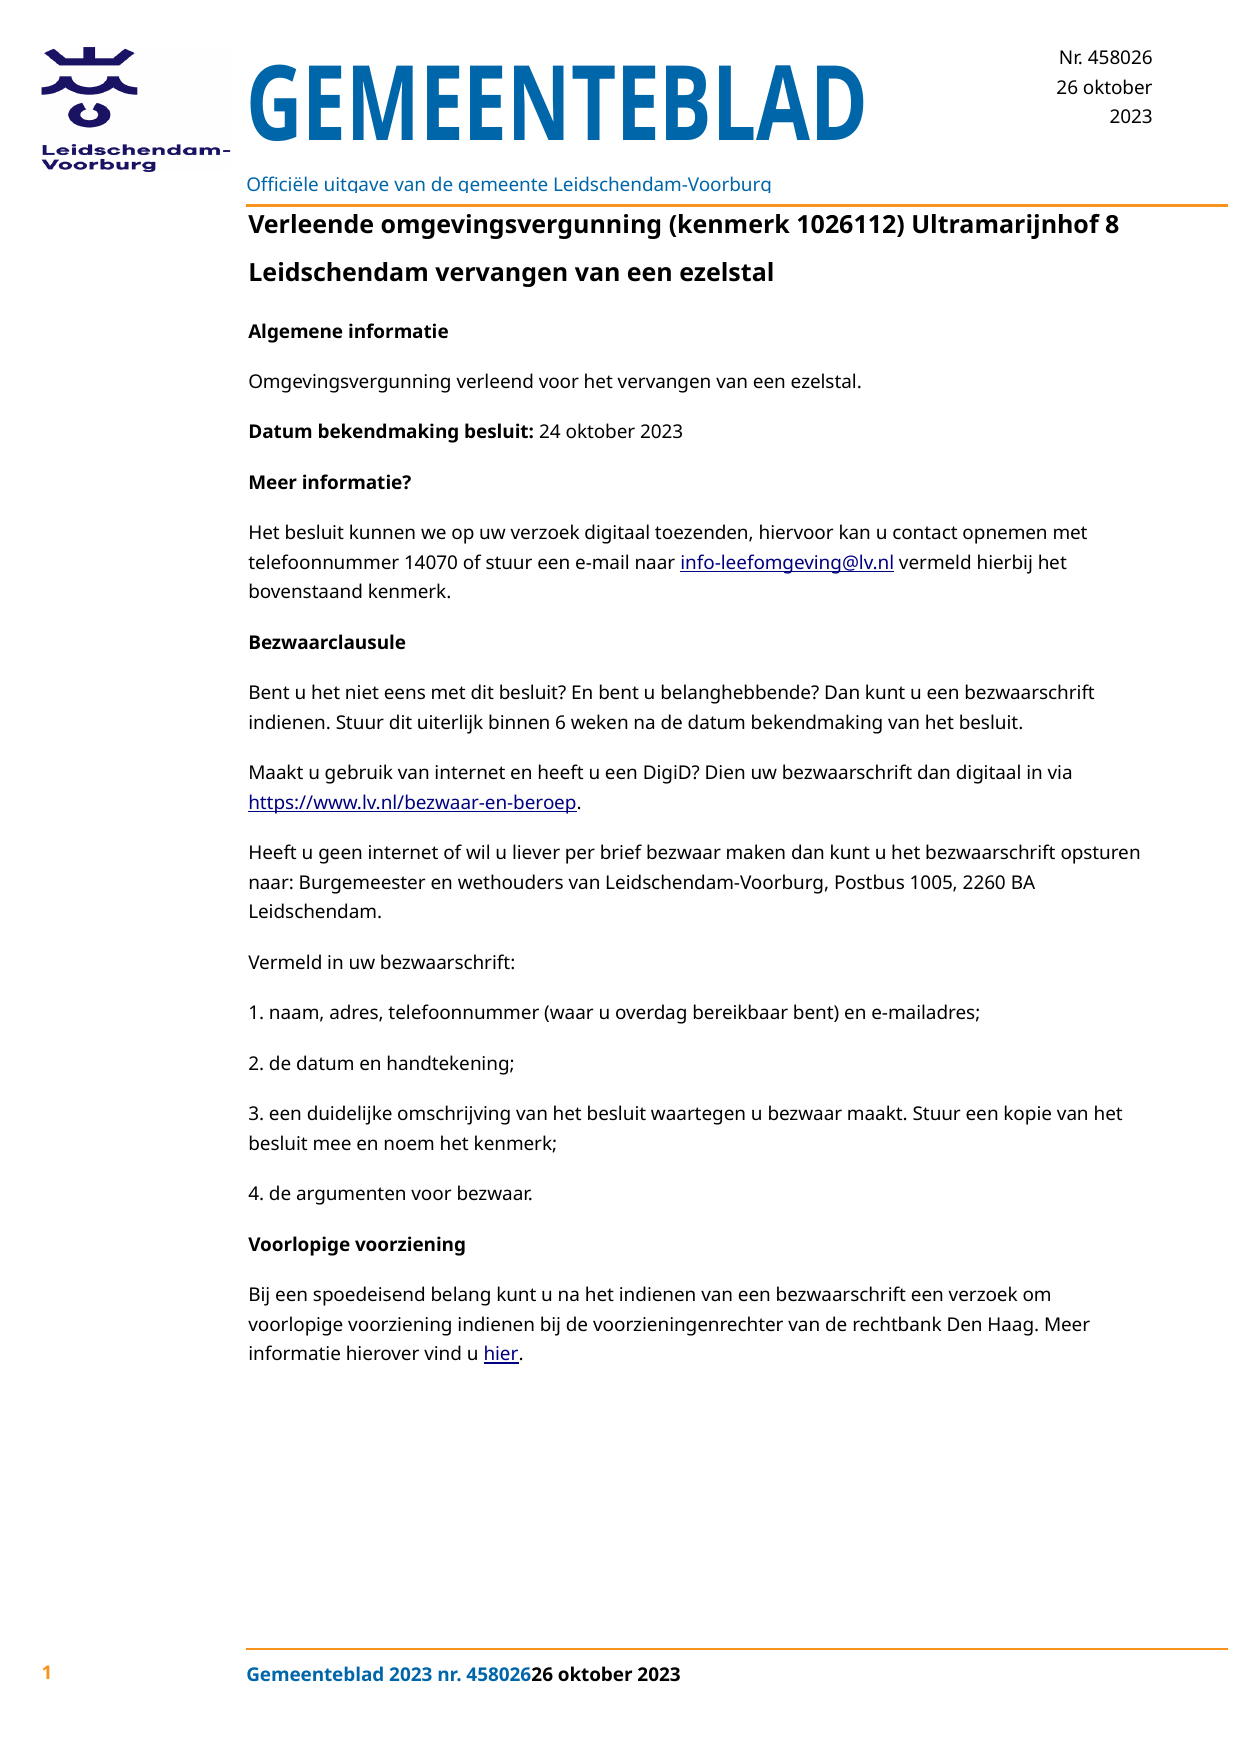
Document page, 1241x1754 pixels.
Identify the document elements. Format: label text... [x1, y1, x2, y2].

text Vermeld in uw bezwaarschrift: [248, 949, 1152, 975]
text Bezwaarclausule [248, 629, 1152, 655]
text Datum bekendmaking besluit: 24 oktober 2023 [248, 419, 1152, 444]
text Het besluit kunnen we op uw verzoek digitaal toezenden, hiervoor kan u contact opnemen met telefoonnummer 14070 of stuur een e-mail naar info-leefomgeving@lv.nl vermeld hierbij het bovenstaand kenmerk. [248, 519, 1152, 604]
text Verleende omgevingsvergunning (kenmerk 1026112) Ultramarijnhof 8 Leidschendam vervangen van een ezelstal [248, 207, 1152, 288]
text 1. naam, adres, telefoonnummer (waar u overdag bereikbaar bent) en e-mailadres; [248, 999, 1152, 1025]
text Heeft u geen internet of wil u liever per brief bezwaar maken dan kunt u het bezwaarschrift opsturen naar: Burgemeester en wethouders van Leidschendam-Voorburg, Postbus 1005, 2260 BA Leidschendam. [248, 839, 1152, 924]
text Maakt u gebruik van internet en heeft u een DigiD? Dien uw bezwaarschrift dan digitaal in via https://www.lv.nl/bezwaar-en-beroep. [248, 759, 1152, 815]
picture [41, 47, 231, 172]
text Bent u het niet eens met dit besluit? En bent u belanghebbende? Dan kunt u een bezwaarschrift indienen. Stuur dit uiterlijk binnen 6 weken na de datum bekendmaking van het besluit. [248, 679, 1152, 735]
text 2. de datum en handtekening; [248, 1050, 1152, 1076]
text Algemene informatie [248, 318, 1152, 344]
text Meer informatie? [248, 469, 1152, 495]
text Omgevingsvergunning verleend voor het vervangen van een ezelstal. [248, 368, 1152, 394]
text 4. de argumenten voor bezwaar. [248, 1180, 1152, 1206]
text Bij een spoedeisend belang kunt u na het indienen van een bezwaarschrift een verzoek om voorlopige voorziening indienen bij de voorzieningenrechter van de rechtbank Den Haag. Meer informatie hierover vind u hier. [248, 1281, 1152, 1366]
text Voorlopige voorziening [248, 1231, 1152, 1257]
text 3. een duidelijke omschrijving van het besluit waartegen u bezwaar maakt. Stuur een kopie van het besluit mee en noem het kenmerk; [248, 1100, 1152, 1156]
